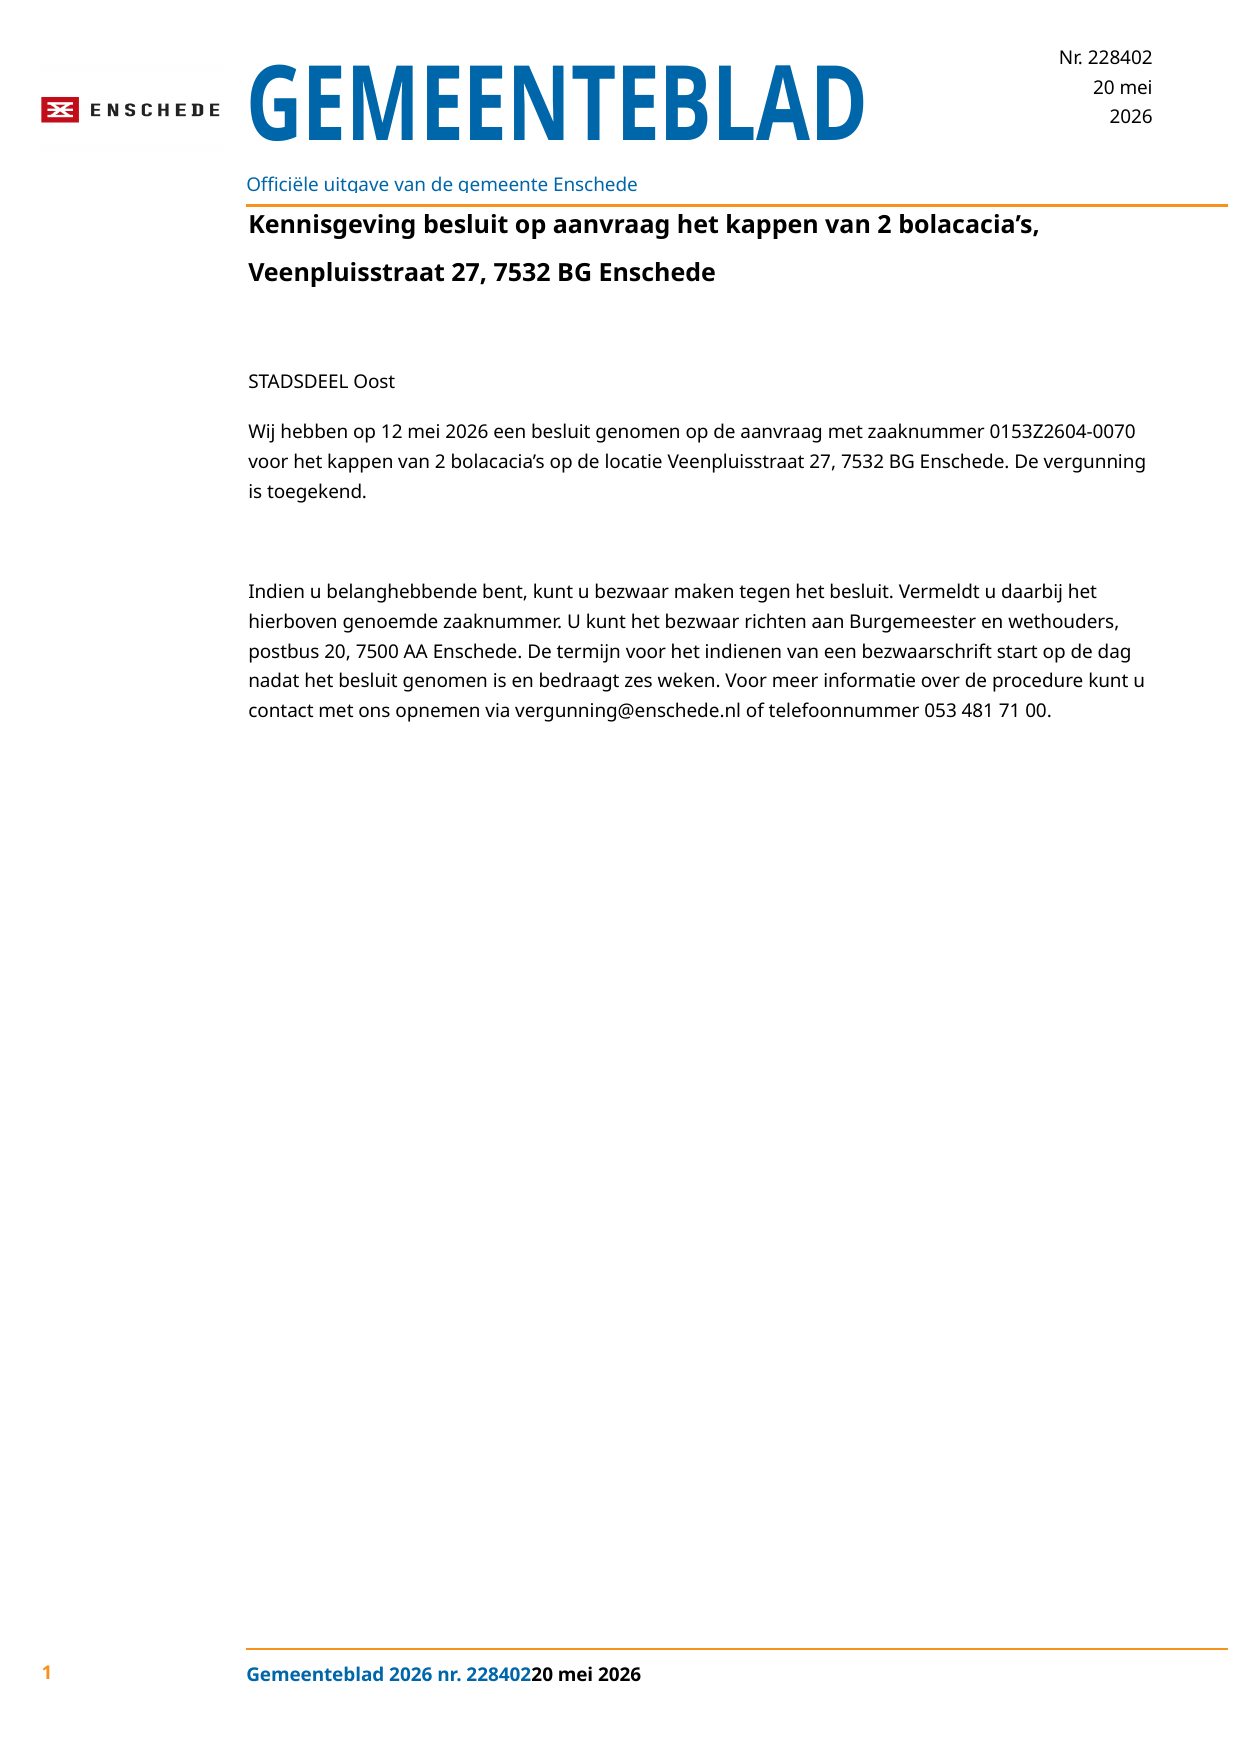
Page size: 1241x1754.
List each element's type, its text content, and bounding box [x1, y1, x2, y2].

text Kennisgeving besluit op aanvraag het kappen van 2 bolacacia’s, Veenpluisstraat 27, 7532 BG Enschede [248, 207, 1152, 288]
text Indien u belanghebbende bent, kunt u bezwaar maken tegen het besluit. Vermeldt u daarbij het hierboven genoemde zaaknummer. U kunt het bezwaar richten aan Burgemeester en wethouders, postbus 20, 7500 AA Enschede. De termijn voor het indienen van een bezwaarschrift start op de dag nadat het besluit genomen is en bedraagt zes weken. Voor meer informatie over de procedure kunt u contact met ons opnemen via vergunning@enschede.nl of telefoonnummer 053 481 71 00. [248, 579, 1152, 723]
text Wij hebben op 12 mei 2026 een besluit genomen op de aanvraag met zaaknummer 0153Z2604-0070 voor het kappen van 2 bolacacia’s op de locatie Veenpluisstraat 27, 7532 BG Enschede. De vergunning is toegekend. [248, 419, 1152, 504]
picture [41, 47, 231, 172]
text STADSDEEL Oost [248, 368, 1152, 394]
